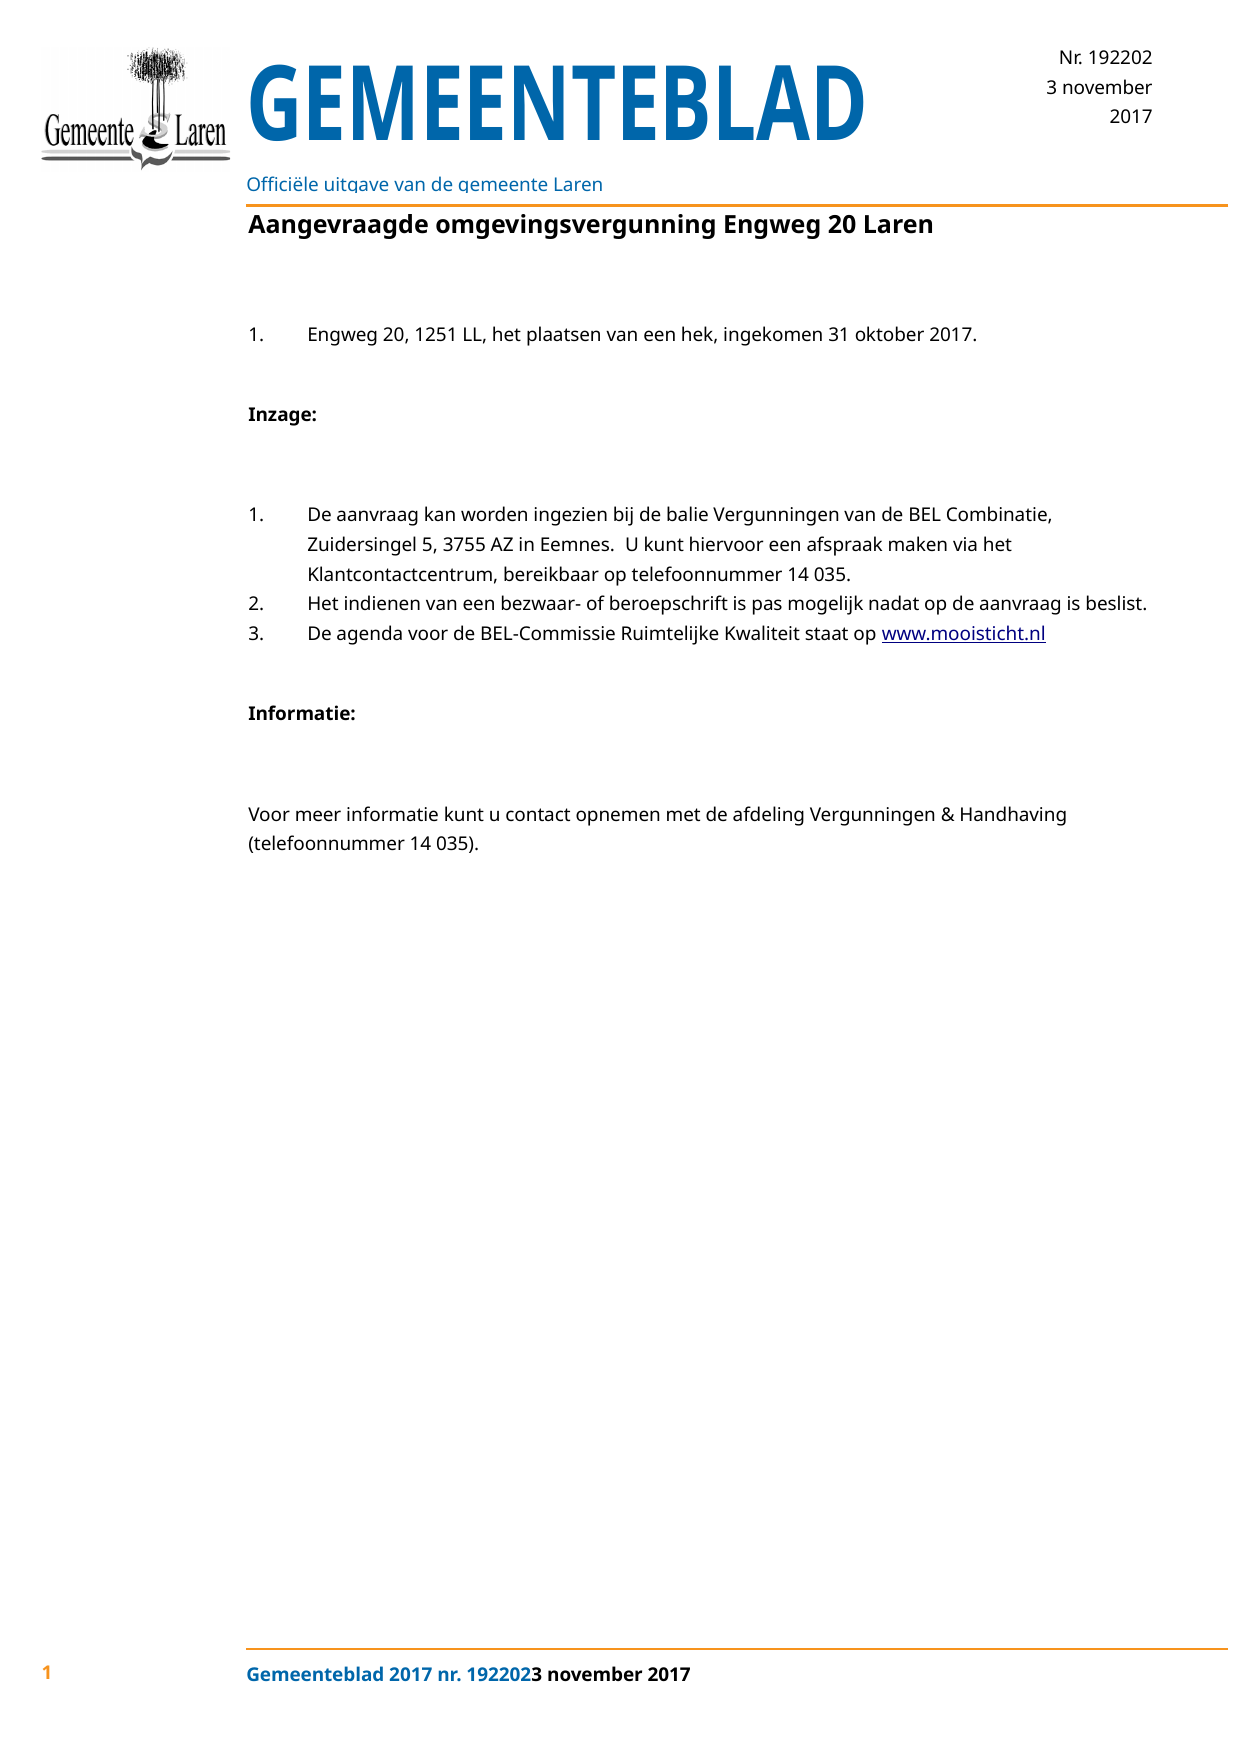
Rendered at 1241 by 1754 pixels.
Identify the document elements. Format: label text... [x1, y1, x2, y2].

text Informatie: [248, 700, 1152, 726]
list Het indienen van een bezwaar- of beroepschrift is pas mogelijk nadat op de aanvraag is beslist. [248, 590, 1152, 616]
list Engweg 20, 1251 LL, het plaatsen van een hek, ingekomen 31 oktober 2017. [248, 321, 1152, 346]
picture [41, 47, 231, 172]
text Voor meer informatie kunt u contact opnemen met de afdeling Vergunningen & Handhaving (telefoonnummer 14 035). [248, 801, 1152, 856]
list De aanvraag kan worden ingezien bij de balie Vergunningen van de BEL Combinatie, Zuidersingel 5, 3755 AZ in Eemnes. U kunt hiervoor een afspraak maken via het Klantcontactcentrum, bereikbaar op telefoonnummer 14 035. [248, 502, 1152, 586]
text Aangevraagde omgevingsvergunning Engweg 20 Laren [248, 207, 1152, 241]
list De agenda voor de BEL-Commissie Ruimtelijke Kwaliteit staat op www.mooisticht.nl [248, 620, 1152, 646]
text Inzage: [248, 401, 1152, 426]
